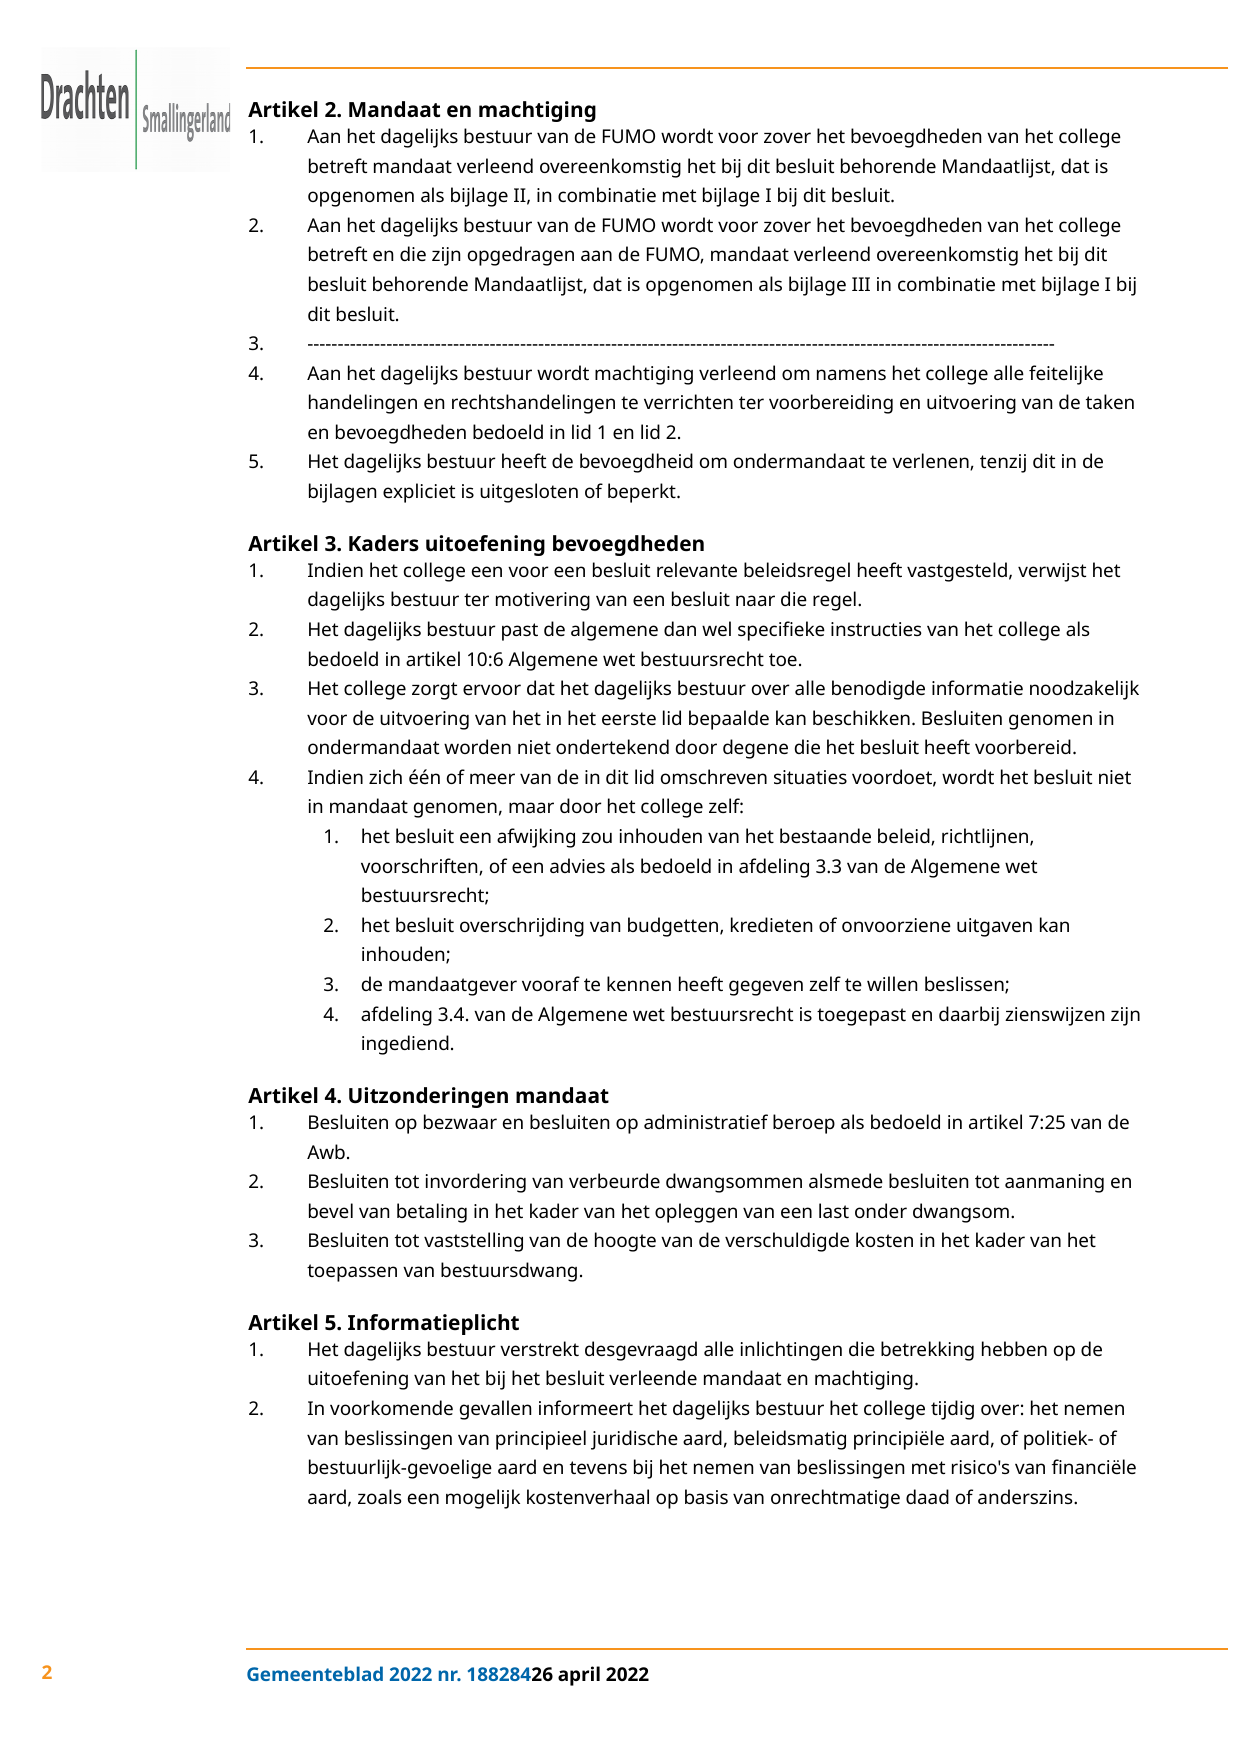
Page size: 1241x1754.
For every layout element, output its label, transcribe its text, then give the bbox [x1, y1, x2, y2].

text Artikel 5. Informatieplicht [248, 1308, 1152, 1336]
list Het dagelijks bestuur past de algemene dan wel specifieke instructies van het college als bedoeld in artikel 10:6 Algemene wet bestuursrecht toe. [248, 616, 1152, 672]
list het besluit overschrijding van budgetten, kredieten of onvoorziene uitgaven kan inhouden; [323, 912, 1152, 967]
list Besluiten tot invordering van verbeurde dwangsommen alsmede besluiten tot aanmaning en bevel van betaling in het kader van het opleggen van een last onder dwangsom. [248, 1168, 1152, 1224]
list Indien zich één of meer van de in dit lid omschreven situaties voordoet, wordt het besluit niet in mandaat genomen, maar door het college zelf: [248, 764, 1152, 819]
list Het dagelijks bestuur heeft de bevoegdheid om ondermandaat te verlenen, tenzij dit in de bijlagen expliciet is uitgesloten of beperkt. [248, 449, 1152, 504]
picture [41, 47, 231, 172]
list afdeling 3.4. van de Algemene wet bestuursrecht is toegepast en daarbij zienswijzen zijn ingediend. [323, 1001, 1152, 1056]
list Het dagelijks bestuur verstrekt desgevraagd alle inlichtingen die betrekking hebben op de uitoefening van het bij het besluit verleende mandaat en machtiging. [248, 1336, 1152, 1391]
list Aan het dagelijks bestuur van de FUMO wordt voor zover het bevoegdheden van het college betreft mandaat verleend overeenkomstig het bij dit besluit behorende Mandaatlijst, dat is opgenomen als bijlage II, in combinatie met bijlage I bij dit besluit. [248, 123, 1152, 208]
list In voorkomende gevallen informeert het dagelijks bestuur het college tijdig over: het nemen van beslissingen van principieel juridische aard, beleidsmatig principiële aard, of politiek- of bestuurlijk-gevoelige aard en tevens bij het nemen van beslissingen met risico's van financiële aard, zoals een mogelijk kostenverhaal op basis van onrechtmatige daad of anderszins. [248, 1395, 1152, 1510]
list de mandaatgever vooraf te kennen heeft gegeven zelf te willen beslissen; [323, 971, 1152, 997]
text Artikel 3. Kaders uitoefening bevoegdheden [248, 529, 1152, 557]
list Aan het dagelijks bestuur van de FUMO wordt voor zover het bevoegdheden van het college betreft en die zijn opgedragen aan de FUMO, mandaat verleend overeenkomstig het bij dit besluit behorende Mandaatlijst, dat is opgenomen als bijlage III in combinatie met bijlage I bij dit besluit. [248, 212, 1152, 326]
text Artikel 4. Uitzonderingen mandaat [248, 1081, 1152, 1109]
list --------------------------------------------------------------------------------------------------------------------------- [248, 330, 1152, 356]
list Het college zorgt ervoor dat het dagelijks bestuur over alle benodigde informatie noodzakelijk voor de uitvoering van het in het eerste lid bepaalde kan beschikken. Besluiten genomen in ondermandaat worden niet ondertekend door degene die het besluit heeft voorbereid. [248, 675, 1152, 760]
list Besluiten op bezwaar en besluiten op administratief beroep als bedoeld in artikel 7:25 van de Awb. [248, 1109, 1152, 1164]
list Besluiten tot vaststelling van de hoogte van de verschuldigde kosten in het kader van het toepassen van bestuursdwang. [248, 1228, 1152, 1283]
list Indien het college een voor een besluit relevante beleidsregel heeft vastgesteld, verwijst het dagelijks bestuur ter motivering van een besluit naar die regel. [248, 557, 1152, 612]
list het besluit een afwijking zou inhouden van het bestaande beleid, richtlijnen, voorschriften, of een advies als bedoeld in afdeling 3.3 van de Algemene wet bestuursrecht; [323, 823, 1152, 908]
text Artikel 2. Mandaat en machtiging [248, 95, 1152, 123]
list Aan het dagelijks bestuur wordt machtiging verleend om namens het college alle feitelijke handelingen en rechtshandelingen te verrichten ter voorbereiding en uitvoering van de taken en bevoegdheden bedoeld in lid 1 en lid 2. [248, 360, 1152, 445]
